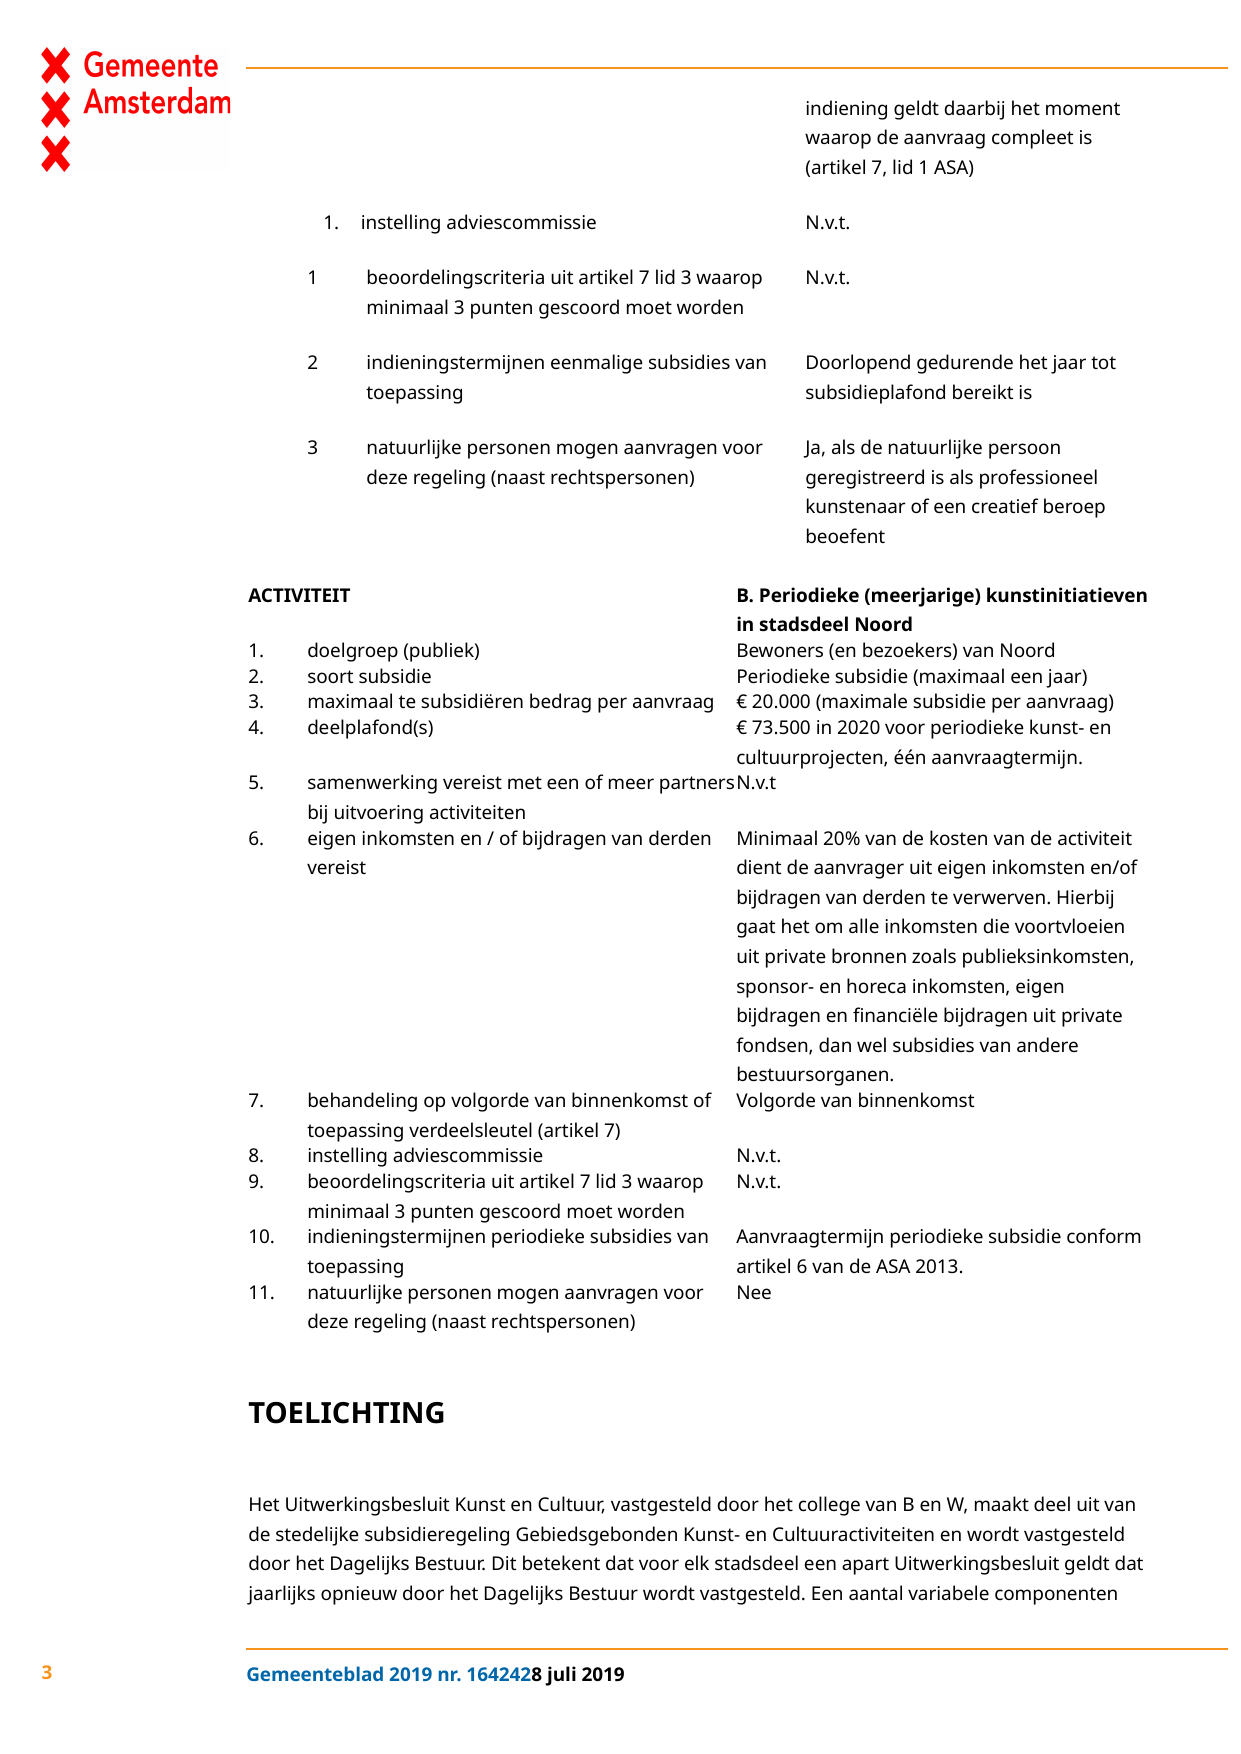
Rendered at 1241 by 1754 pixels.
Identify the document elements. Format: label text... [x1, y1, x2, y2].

table_cell natuurlijke personen mogen aanvragen voor deze regeling (naast rechtspersonen) [248, 405, 805, 549]
table_cell indieningstermijnen periodieke subsidies van toepassing [248, 1224, 736, 1279]
table_cell N.v.t. [736, 1143, 1152, 1168]
table_cell Ja, als de natuurlijke persoon geregistreerd is als professioneel kunstenaar of een creatief beroep beoefent [805, 405, 1152, 549]
text TOELICHTING [248, 1393, 1152, 1432]
table_cell Nee [736, 1279, 1152, 1334]
table_cell N.v.t. [805, 180, 1152, 235]
table_cell doelgroep (publiek) [248, 637, 736, 663]
table_cell soort subsidie [248, 663, 736, 688]
table_cell Bewoners (en bezoekers) van Noord [736, 637, 1152, 663]
table_cell Minimaal 20% van de kosten van de activiteit dient de aanvrager uit eigen inkomsten en/of bijdragen van derden te verwerven. Hierbij gaat het om alle inkomsten die voortvloeien uit private bronnen zoals publieksinkomsten, sponsor- en horeca inkomsten, eigen bijdragen en financiële bijdragen uit private fondsen, dan wel subsidies van andere bestuursorganen. [736, 825, 1152, 1087]
table_cell beoordelingscriteria uit artikel 7 lid 3 waarop minimaal 3 punten gescoord moet worden [248, 235, 805, 320]
table_cell N.v.t. [805, 235, 1152, 320]
table_cell instelling adviescommissie [248, 180, 805, 235]
table_cell N.v.t [736, 770, 1152, 825]
table_cell € 73.500 in 2020 voor periodieke kunst- en cultuurprojecten, één aanvraagtermijn. [736, 714, 1152, 769]
table_cell eigen inkomsten en / of bijdragen van derden vereist [248, 825, 736, 1087]
table_cell maximaal te subsidiëren bedrag per aanvraag [248, 689, 736, 714]
table_cell natuurlijke personen mogen aanvragen voor deze regeling (naast rechtspersonen) [248, 1279, 736, 1334]
table_cell deelplafond(s) [248, 714, 736, 769]
table_cell Volgorde van binnenkomst [736, 1087, 1152, 1143]
table_cell Aanvraagtermijn periodieke subsidie conform artikel 6 van de ASA 2013. [736, 1224, 1152, 1279]
table_cell instelling adviescommissie [248, 1143, 736, 1168]
table_cell indieningstermijnen eenmalige subsidies van toepassing [248, 320, 805, 405]
table_cell Periodieke subsidie (maximaal een jaar) [736, 663, 1152, 688]
table_cell € 20.000 (maximale subsidie per aanvraag) [736, 689, 1152, 714]
picture [41, 47, 231, 172]
table_cell [248, 95, 805, 180]
table_header ACTIVITEIT [248, 582, 736, 637]
table_cell beoordelingscriteria uit artikel 7 lid 3 waarop minimaal 3 punten gescoord moet worden [248, 1168, 736, 1224]
table_cell samenwerking vereist met een of meer partners bij uitvoering activiteiten [248, 770, 736, 825]
text Het Uitwerkingsbesluit Kunst en Cultuur, vastgesteld door het college van B en W, maakt deel uit van de stedelijke subsidieregeling Gebiedsgebonden Kunst- en Cultuuractiviteiten en wordt vastgesteld door het Dagelijks Bestuur. Dit betekent dat voor elk stadsdeel een apart Uitwerkingsbesluit geldt dat jaarlijks opnieuw door het Dagelijks Bestuur wordt vastgesteld. Een aantal variabele componenten [248, 1491, 1152, 1606]
table_cell indiening geldt daarbij het moment waarop de aanvraag compleet is (artikel 7, lid 1 ASA) [805, 95, 1152, 180]
table_header B. Periodieke (meerjarige) kunstinitiatieven in stadsdeel Noord [736, 582, 1152, 637]
table_cell behandeling op volgorde van binnenkomst of toepassing verdeelsleutel (artikel 7) [248, 1087, 736, 1143]
table_cell N.v.t. [736, 1168, 1152, 1224]
table_cell Doorlopend gedurende het jaar tot subsidieplafond bereikt is [805, 320, 1152, 405]
